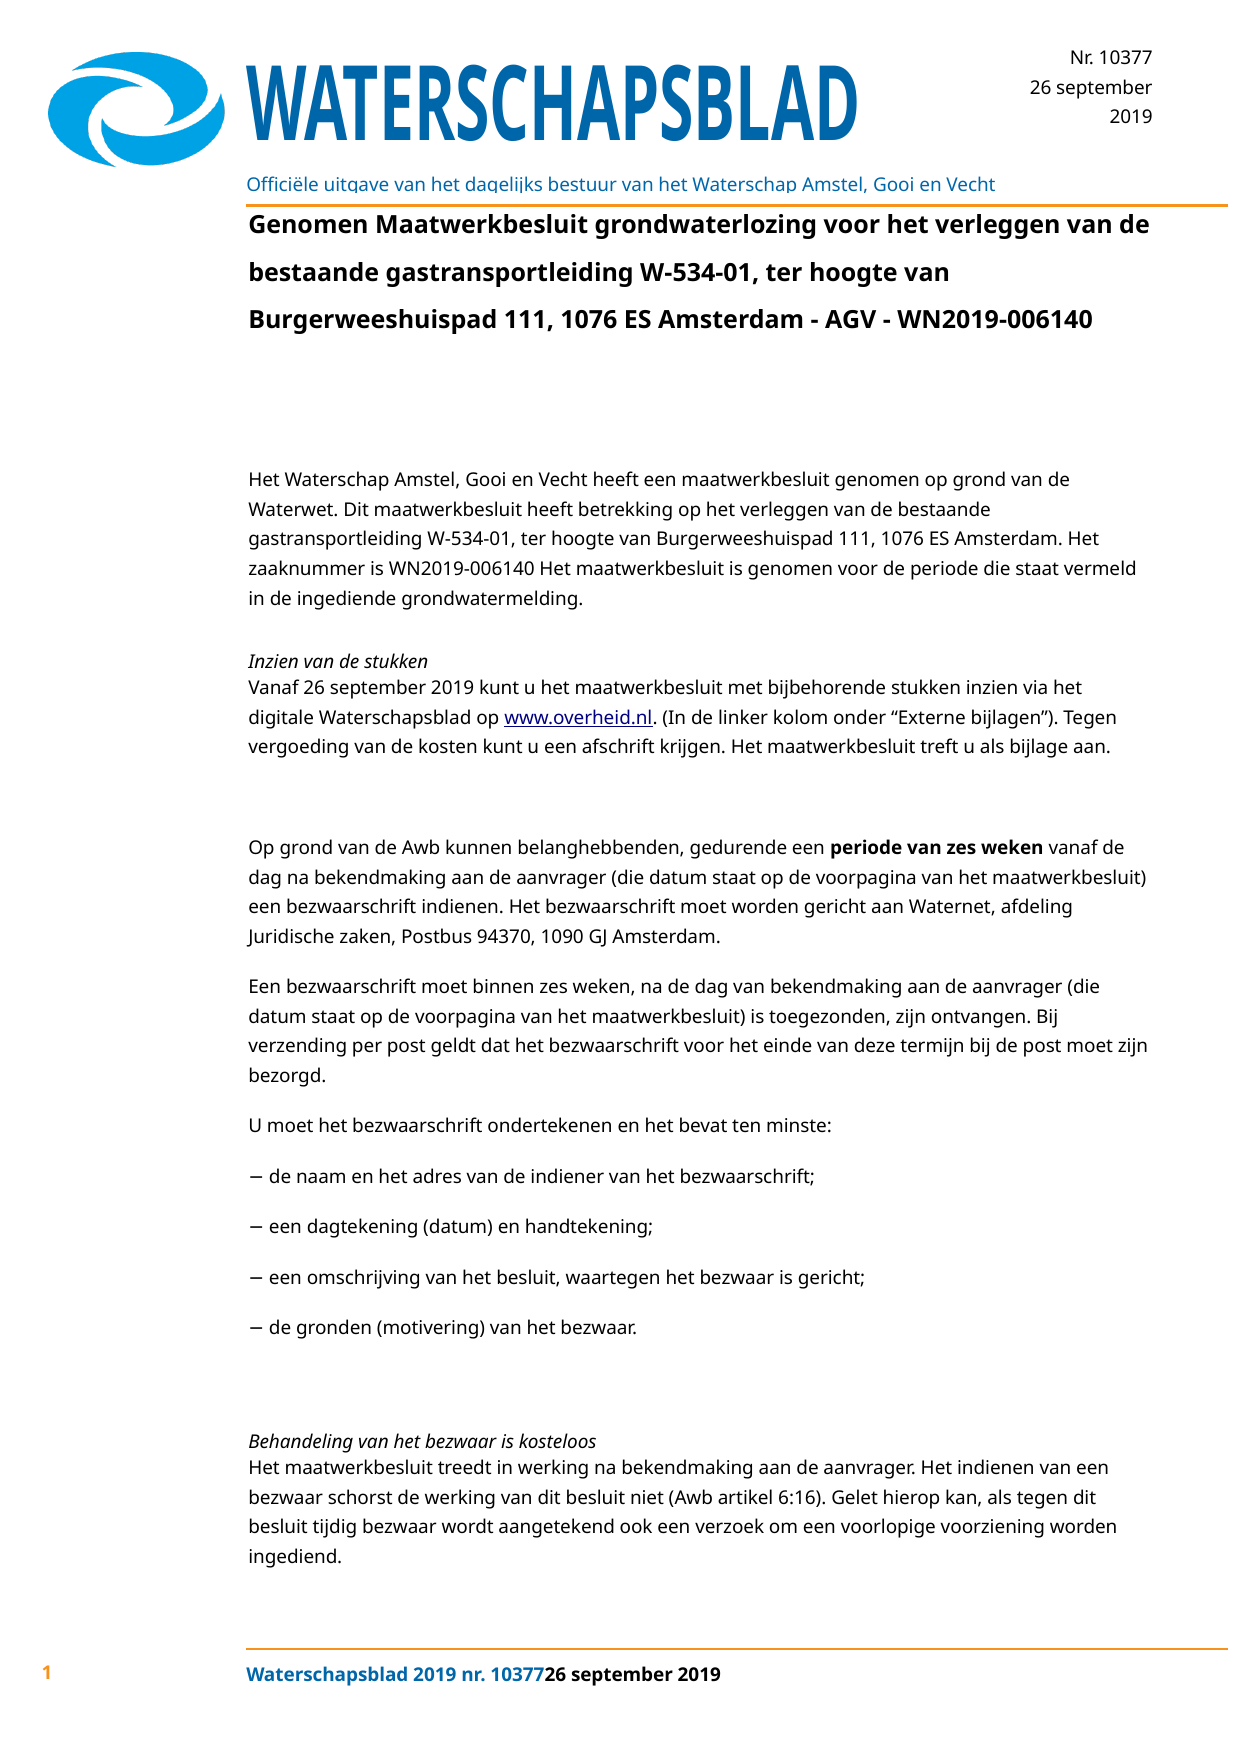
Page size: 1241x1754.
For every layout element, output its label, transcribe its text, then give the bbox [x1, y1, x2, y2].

text Behandeling van het bezwaar is kosteloos [248, 1429, 1152, 1454]
text Genomen Maatwerkbesluit grondwaterlozing voor het verleggen van de bestaande gastransportleiding W-534-01, ter hoogte van Burgerweeshuispad 111, 1076 ES Amsterdam - AGV - WN2019-006140 [248, 207, 1152, 336]
text − de naam en het adres van de indiener van het bezwaarschrift; [248, 1163, 1152, 1189]
text Op grond van de Awb kunnen belanghebbenden, gedurende een periode van zes weken vanaf de dag na bekendmaking aan de aanvrager (die datum staat op de voorpagina van het maatwerkbesluit) een bezwaarschrift indienen. Het bezwaarschrift moet worden gericht aan Waternet, afdeling Juridische zaken, Postbus 94370, 1090 GJ Amsterdam. [248, 834, 1152, 949]
text − een dagtekening (datum) en handtekening; [248, 1213, 1152, 1239]
text − een omschrijving van het besluit, waartegen het bezwaar is gericht; [248, 1264, 1152, 1290]
text U moet het bezwaarschrift ondertekenen en het bevat ten minste: [248, 1113, 1152, 1138]
text Een bezwaarschrift moet binnen zes weken, na de dag van bekendmaking aan de aanvrager (die datum staat op de voorpagina van het maatwerkbesluit) is toegezonden, zijn ontvangen. Bij verzending per post geldt dat het bezwaarschrift voor het einde van deze termijn bij de post moet zijn bezorgd. [248, 973, 1152, 1088]
picture [41, 47, 231, 172]
text Het maatwerkbesluit treedt in werking na bekendmaking aan de aanvrager. Het indienen van een bezwaar schorst de werking van dit besluit niet (Awb artikel 6:16). Gelet hierop kan, als tegen dit besluit tijdig bezwaar wordt aangetekend ook een verzoek om een voorlopige voorziening worden ingediend. [248, 1454, 1152, 1569]
text Vanaf 26 september 2019 kunt u het maatwerkbesluit met bijbehorende stukken inzien via het digitale Waterschapsblad op www.overheid.nl. (In de linker kolom onder “Externe bijlagen”). Tegen vergoeding van de kosten kunt u een afschrift krijgen. Het maatwerkbesluit treft u als bijlage aan. [248, 674, 1152, 759]
text − de gronden (motivering) van het bezwaar. [248, 1314, 1152, 1340]
text Het Waterschap Amstel, Gooi en Vecht heeft een maatwerkbesluit genomen op grond van de Waterwet. Dit maatwerkbesluit heeft betrekking op het verleggen van de bestaande gastransportleiding W-534-01, ter hoogte van Burgerweeshuispad 111, 1076 ES Amsterdam. Het zaaknummer is WN2019-006140 Het maatwerkbesluit is genomen voor de periode die staat vermeld in de ingediende grondwatermelding. [248, 466, 1152, 610]
text Inzien van de stukken [248, 649, 1152, 674]
